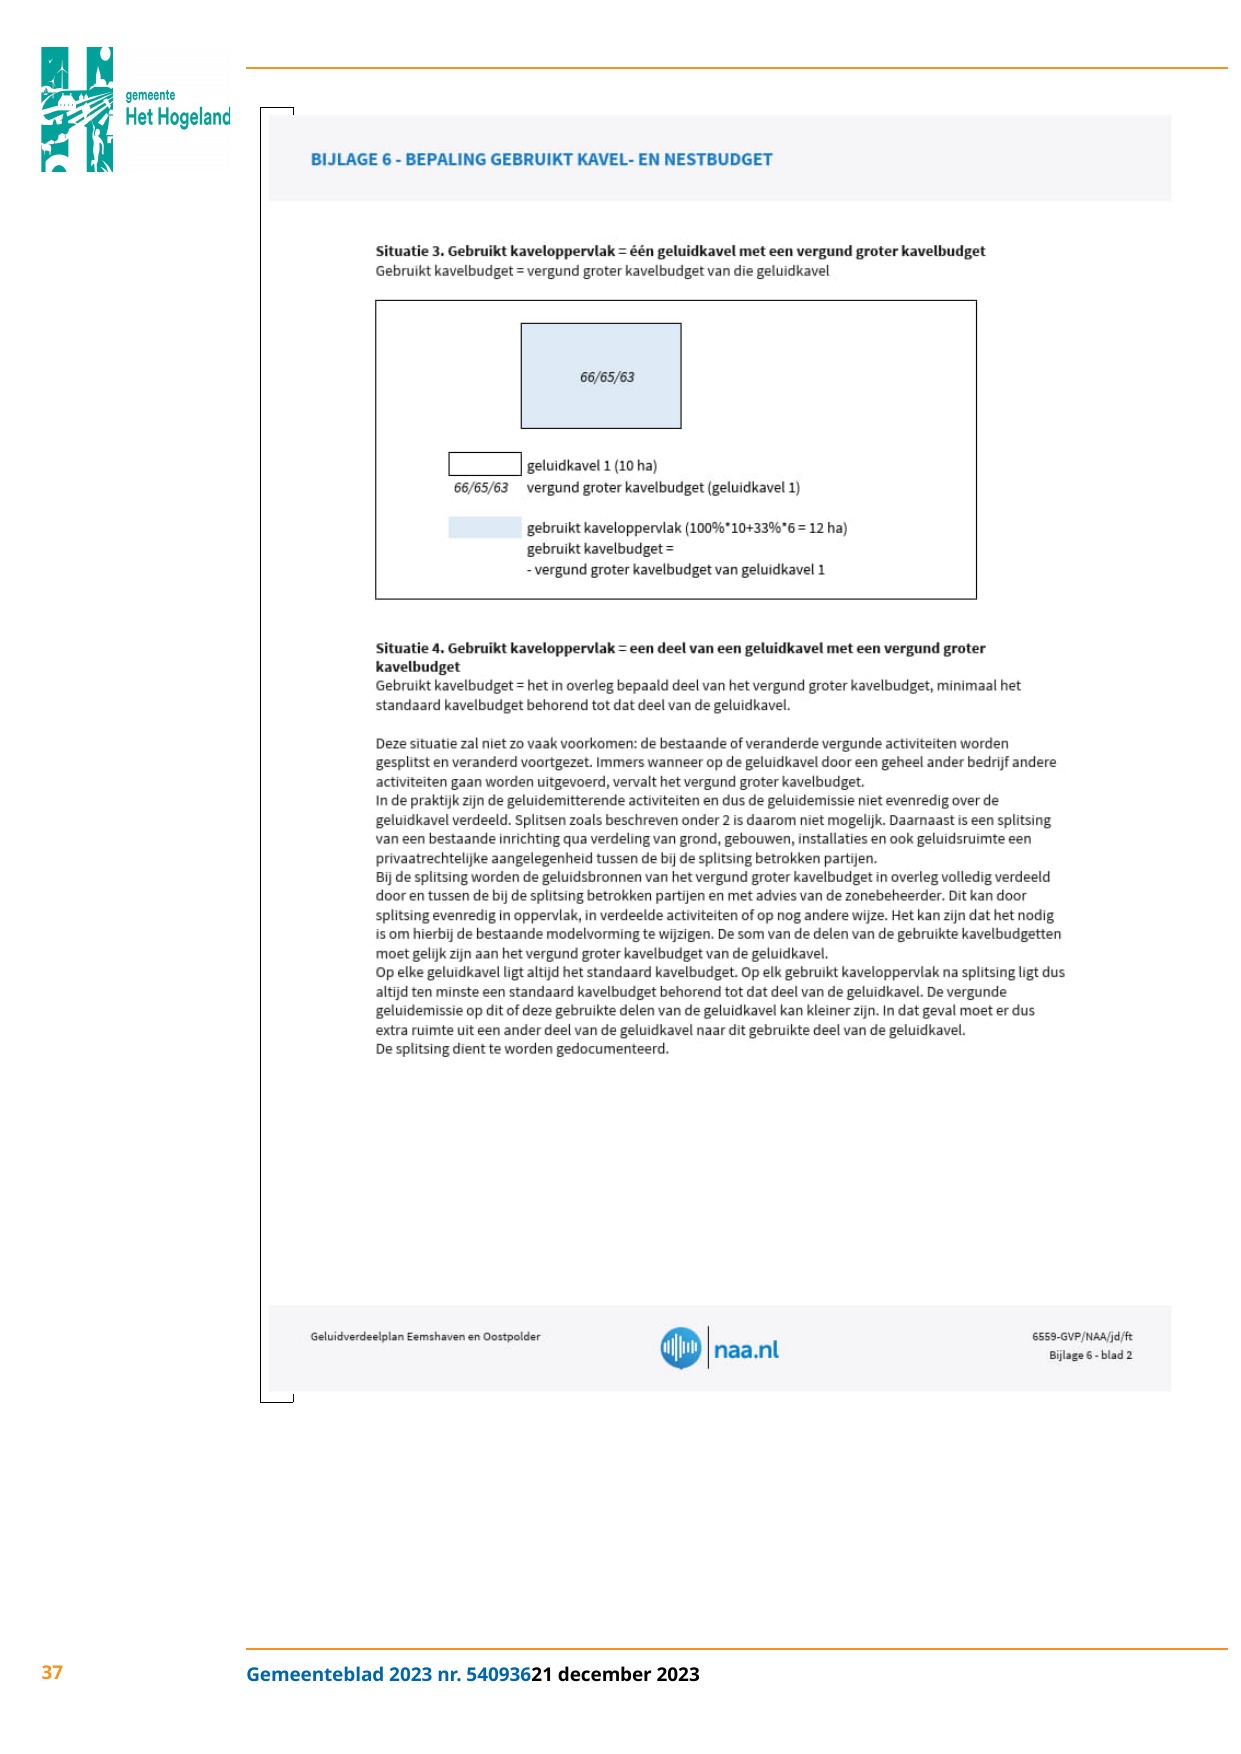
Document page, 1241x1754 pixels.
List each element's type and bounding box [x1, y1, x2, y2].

picture [41, 47, 231, 172]
picture [268, 115, 1173, 1394]
